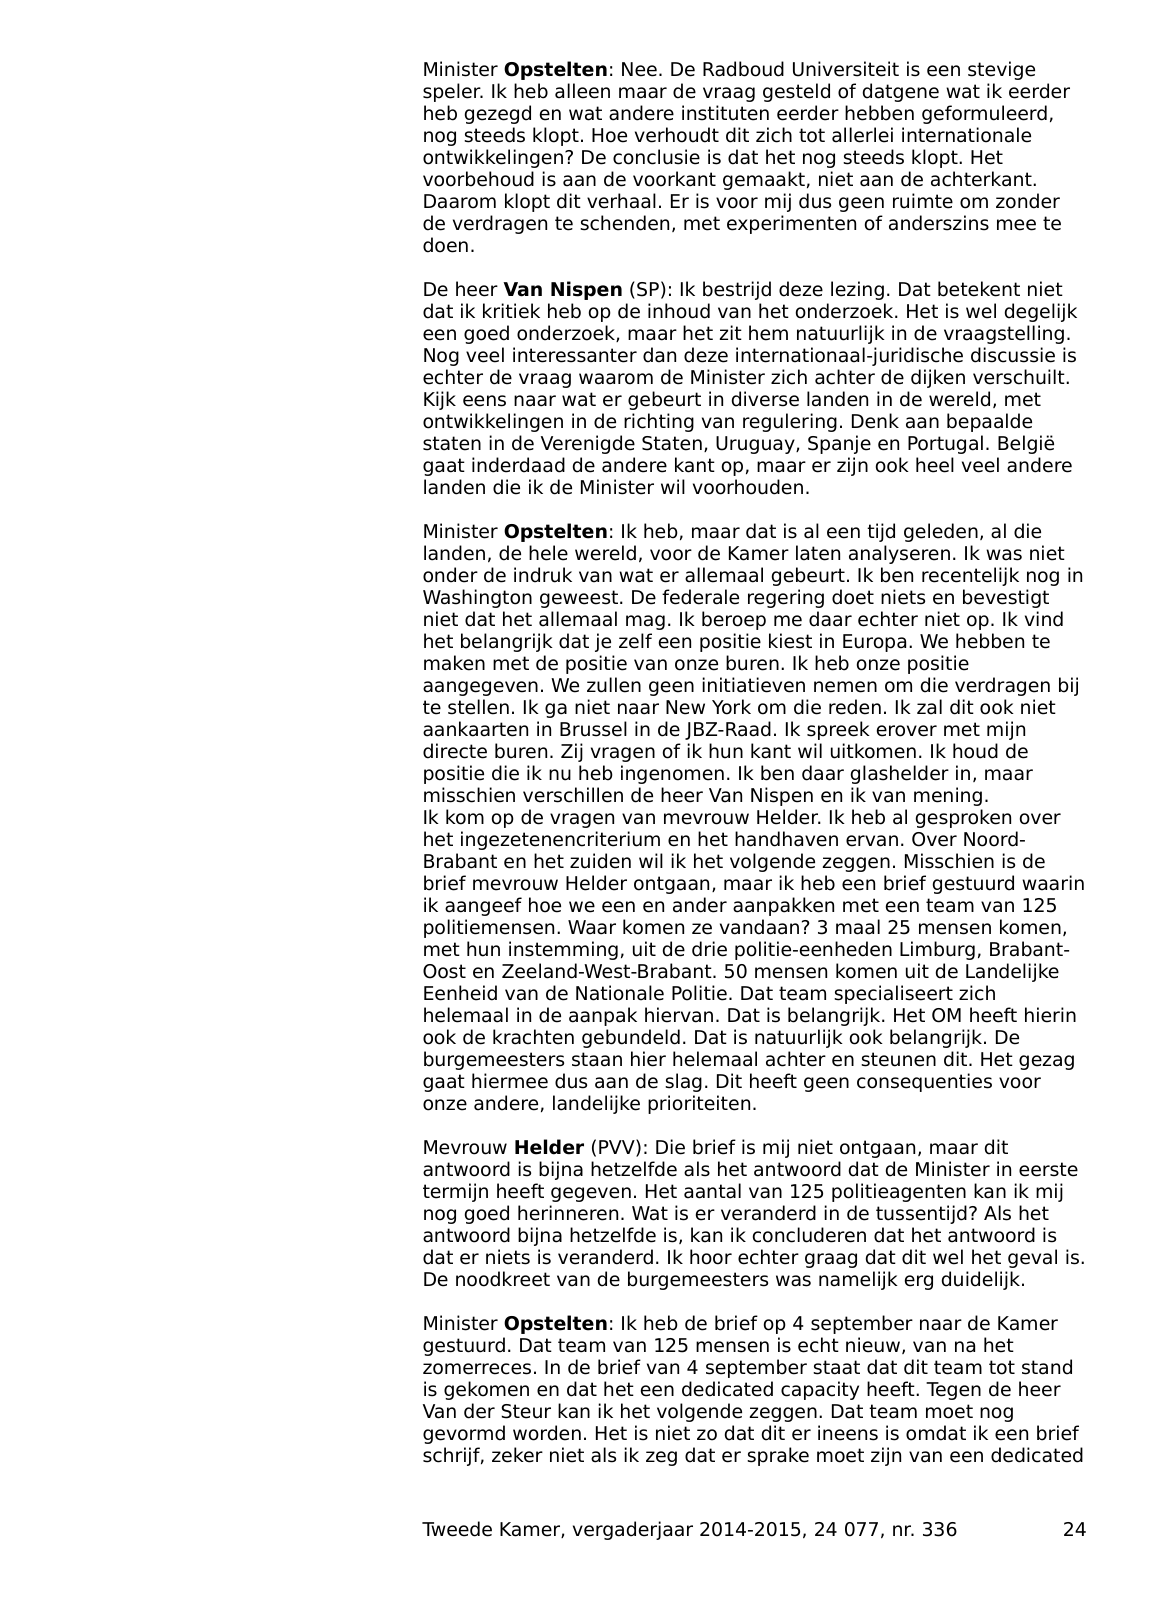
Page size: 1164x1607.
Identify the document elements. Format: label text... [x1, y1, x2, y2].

text Ik kom op de vragen van mevrouw Helder. Ik heb al gesproken over het ingezetenencriterium en het handhaven ervan. Over Noord-Brabant en het zuiden wil ik het volgende zeggen. Misschien is de brief mevrouw Helder ontgaan, maar ik heb een brief gestuurd waarin ik aangeef hoe we een en ander aanpakken met een team van 125 politiemensen. Waar komen ze vandaan? 3 maal 25 mensen komen, met hun instemming, uit de drie politie-eenheden Limburg, Brabant-Oost en Zeeland-West-Brabant. 50 mensen komen uit de Landelijke Eenheid van de Nationale Politie. Dat team specialiseert zich helemaal in de aanpak hiervan. Dat is belangrijk. Het OM heeft hierin ook de krachten gebundeld. Dat is natuurlijk ook belangrijk. De burgemeesters staan hier helemaal achter en steunen dit. Het gezag gaat hiermee dus aan de slag. Dit heeft geen consequenties voor onze andere, landelijke prioriteiten. [422, 807, 1087, 1114]
text Mevrouw Helder (PVV): Die brief is mij niet ontgaan, maar dit antwoord is bijna hetzelfde als het antwoord dat de Minister in eerste termijn heeft gegeven. Het aantal van 125 politieagenten kan ik mij nog goed herinneren. Wat is er veranderd in de tussentijd? Als het antwoord bijna hetzelfde is, kan ik concluderen dat het antwoord is dat er niets is veranderd. Ik hoor echter graag dat dit wel het geval is. De noodkreet van de burgemeesters was namelijk erg duidelijk. [422, 1137, 1087, 1291]
text Minister Opstelten: Ik heb de brief op 4 september naar de Kamer gestuurd. Dat team van 125 mensen is echt nieuw, van na het zomerreces. In de brief van 4 september staat dat dit team tot stand is gekomen en dat het een dedicated capacity heeft. Tegen de heer Van der Steur kan ik het volgende zeggen. Dat team moet nog gevormd worden. Het is niet zo dat dit er ineens is omdat ik een brief schrijf, zeker niet als ik zeg dat er sprake moet zijn van een dedicated [422, 1313, 1087, 1467]
text De heer Van Nispen (SP): Ik bestrijd deze lezing. Dat betekent niet dat ik kritiek heb op de inhoud van het onderzoek. Het is wel degelijk een goed onderzoek, maar het zit hem natuurlijk in de vraagstelling. Nog veel interessanter dan deze internationaal-juridische discussie is echter de vraag waarom de Minister zich achter de dijken verschuilt. Kijk eens naar wat er gebeurt in diverse landen in de wereld, met ontwikkelingen in de richting van regulering. Denk aan bepaalde staten in de Verenigde Staten, Uruguay, Spanje en Portugal. België gaat inderdaad de andere kant op, maar er zijn ook heel veel andere landen die ik de Minister wil voorhouden. [422, 279, 1087, 499]
text Minister Opstelten: Ik heb, maar dat is al een tijd geleden, al die landen, de hele wereld, voor de Kamer laten analyseren. Ik was niet onder de indruk van wat er allemaal gebeurt. Ik ben recentelijk nog in Washington geweest. De federale regering doet niets en bevestigt niet dat het allemaal mag. Ik beroep me daar echter niet op. Ik vind het belangrijk dat je zelf een positie kiest in Europa. We hebben te maken met de positie van onze buren. Ik heb onze positie aangegeven. We zullen geen initiatieven nemen om die verdragen bij te stellen. Ik ga niet naar New York om die reden. Ik zal dit ook niet aankaarten in Brussel in de JBZ-Raad. Ik spreek erover met mijn directe buren. Zij vragen of ik hun kant wil uitkomen. Ik houd de positie die ik nu heb ingenomen. Ik ben daar glashelder in, maar misschien verschillen de heer Van Nispen en ik van mening. [422, 521, 1087, 807]
text Minister Opstelten: Nee. De Radboud Universiteit is een stevige speler. Ik heb alleen maar de vraag gesteld of datgene wat ik eerder heb gezegd en wat andere instituten eerder hebben geformuleerd, nog steeds klopt. Hoe verhoudt dit zich tot allerlei internationale ontwikkelingen? De conclusie is dat het nog steeds klopt. Het voorbehoud is aan de voorkant gemaakt, niet aan de achterkant. Daarom klopt dit verhaal. Er is voor mij dus geen ruimte om zonder de verdragen te schenden, met experimenten of anderszins mee te doen. [422, 59, 1087, 257]
